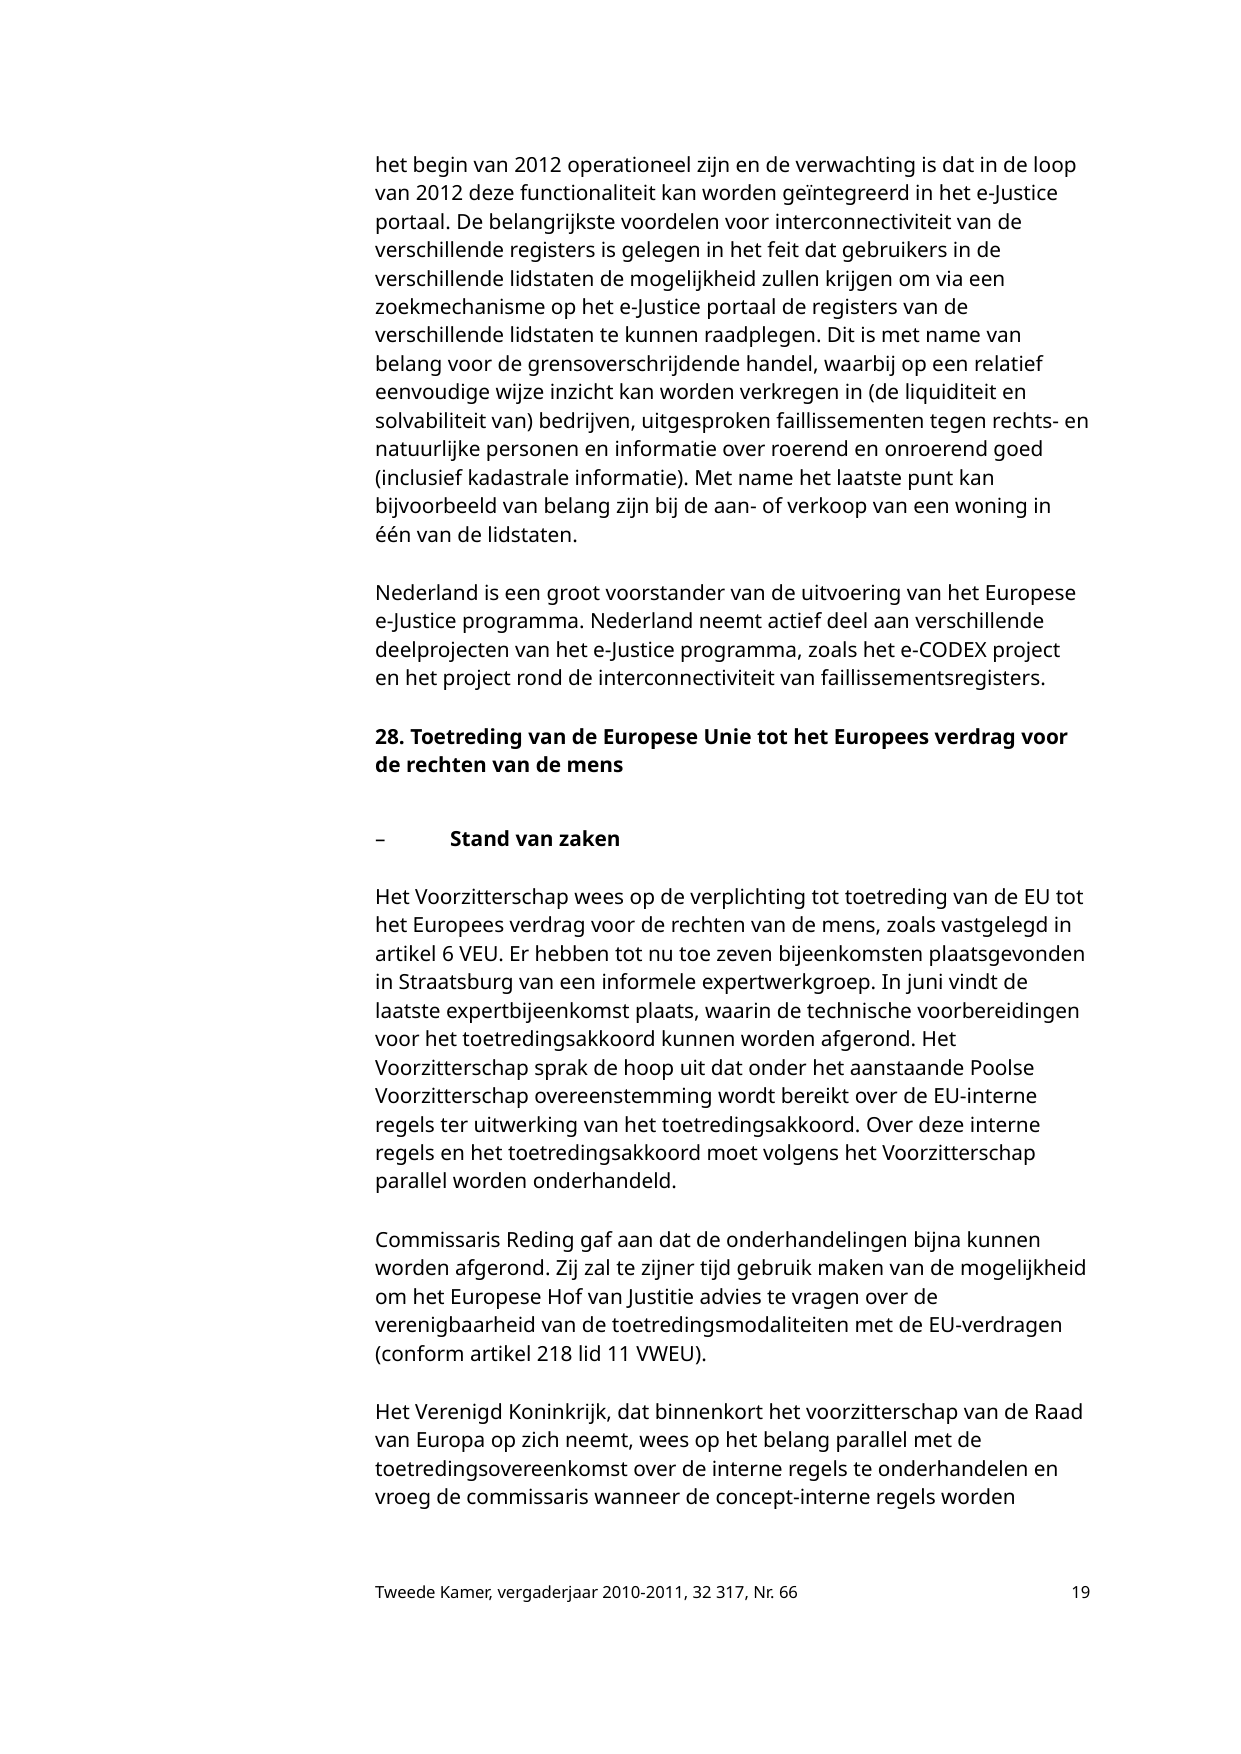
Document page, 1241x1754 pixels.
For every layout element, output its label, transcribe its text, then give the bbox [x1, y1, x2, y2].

text het begin van 2012 operationeel zijn en de verwachting is dat in de loop van 2012 deze functionaliteit kan worden geïntegreerd in het e-Justice portaal. De belangrijkste voordelen voor interconnectiviteit van de verschillende registers is gelegen in het feit dat gebruikers in de verschillende lidstaten de mogelijkheid zullen krijgen om via een zoekmechanisme op het e-Justice portaal de registers van de verschillende lidstaten te kunnen raadplegen. Dit is met name van belang voor de grensoverschrijdende handel, waarbij op een relatief eenvoudige wijze inzicht kan worden verkregen in (de liquiditeit en solvabiliteit van) bedrijven, uitgesproken faillissementen tegen rechts- en natuurlijke personen en informatie over roerend en onroerend goed (inclusief kadastrale informatie). Met name het laatste punt kan bijvoorbeeld van belang zijn bij de aan- of verkoop van een woning in één van de lidstaten. [375, 150, 1090, 548]
text Commissaris Reding gaf aan dat de onderhandelingen bijna kunnen worden afgerond. Zij zal te zijner tijd gebruik maken van de mogelijkheid om het Europese Hof van Justitie advies te vragen over de verenigbaarheid van de toetredingsmodaliteiten met de EU-verdragen (conform artikel 218 lid 11 VWEU). [375, 1225, 1090, 1367]
text Nederland is een groot voorstander van de uitvoering van het Europese e-Justice programma. Nederland neemt actief deel aan verschillende deelprojecten van het e-Justice programma, zoals het e-CODEX project en het project rond de interconnectiviteit van faillissementsregisters. [375, 578, 1090, 692]
text Het Verenigd Koninkrijk, dat binnenkort het voorzitterschap van de Raad van Europa op zich neemt, wees op het belang parallel met de toetredingsovereenkomst over de interne regels te onderhandelen en vroeg de commissaris wanneer de concept-interne regels worden [375, 1397, 1090, 1511]
list Stand van zaken [375, 824, 1090, 852]
text 28. Toetreding van de Europese Unie tot het Europees verdrag voor de rechten van de mens [375, 722, 1090, 779]
text Het Voorzitterschap wees op de verplichting tot toetreding van de EU tot het Europees verdrag voor de rechten van de mens, zoals vastgelegd in artikel 6 VEU. Er hebben tot nu toe zeven bijeenkomsten plaatsgevonden in Straatsburg van een informele expertwerkgroep. In juni vindt de laatste expertbijeenkomst plaats, waarin de technische voorbereidingen voor het toetredingsakkoord kunnen worden afgerond. Het Voorzitterschap sprak de hoop uit dat onder het aanstaande Poolse Voorzitterschap overeenstemming wordt bereikt over de EU-interne regels ter uitwerking van het toetredingsakkoord. Over deze interne regels en het toetredingsakkoord moet volgens het Voorzitterschap parallel worden onderhandeld. [375, 882, 1090, 1195]
